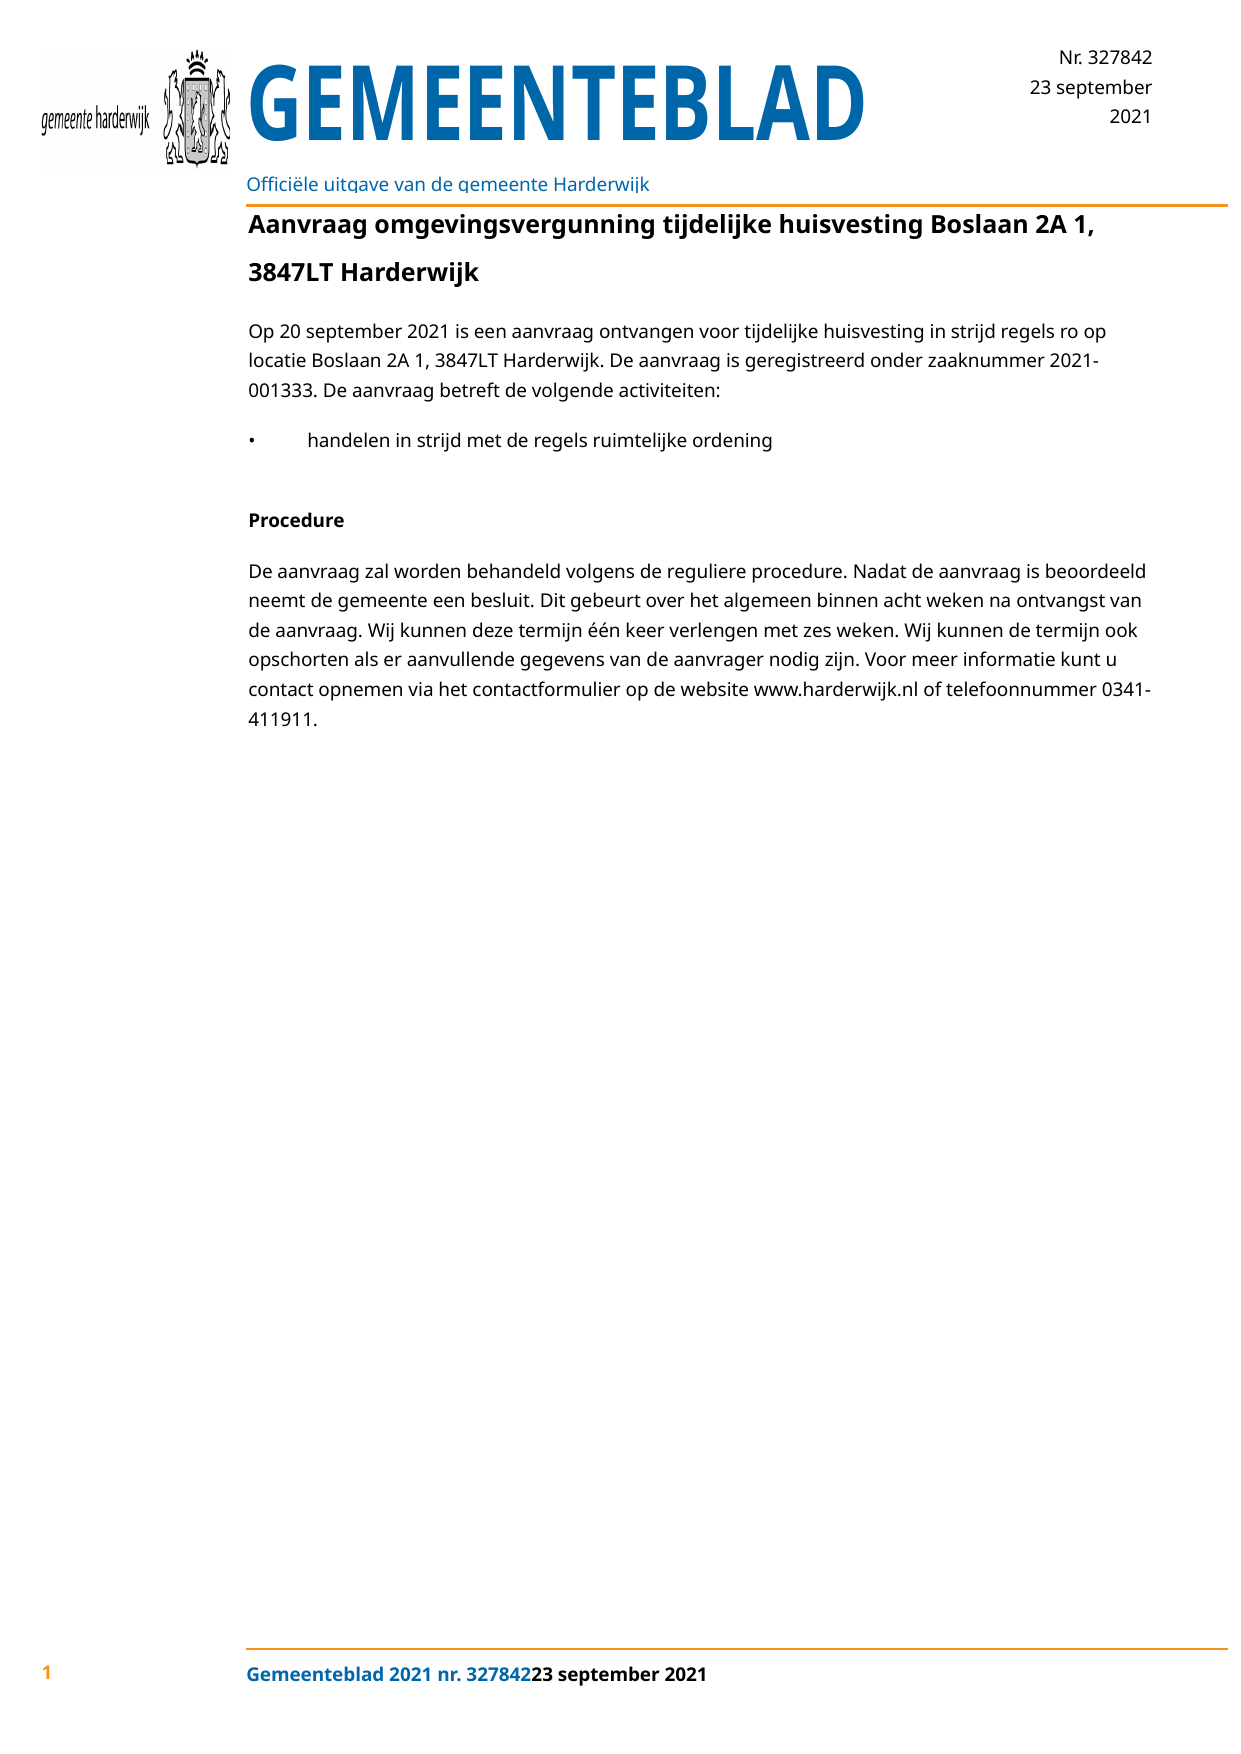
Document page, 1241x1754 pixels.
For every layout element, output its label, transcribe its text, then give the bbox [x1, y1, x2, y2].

list handelen in strijd met de regels ruimtelijke ordening [248, 427, 1152, 453]
text Procedure [248, 507, 1152, 533]
text Aanvraag omgevingsvergunning tijdelijke huisvesting Boslaan 2A 1, 3847LT Harderwijk [248, 207, 1152, 288]
picture [41, 47, 231, 172]
text Op 20 september 2021 is een aanvraag ontvangen voor tijdelijke huisvesting in strijd regels ro op locatie Boslaan 2A 1, 3847LT Harderwijk. De aanvraag is geregistreerd onder zaaknummer 2021-001333. De aanvraag betreft de volgende activiteiten: [248, 318, 1152, 403]
text De aanvraag zal worden behandeld volgens de reguliere procedure. Nadat de aanvraag is beoordeeld neemt de gemeente een besluit. Dit gebeurt over het algemeen binnen acht weken na ontvangst van de aanvraag. Wij kunnen deze termijn één keer verlengen met zes weken. Wij kunnen de termijn ook opschorten als er aanvullende gegevens van de aanvrager nodig zijn. Voor meer informatie kunt u contact opnemen via het contactformulier op de website www.harderwijk.nl of telefoonnummer 0341-411911. [248, 558, 1152, 732]
